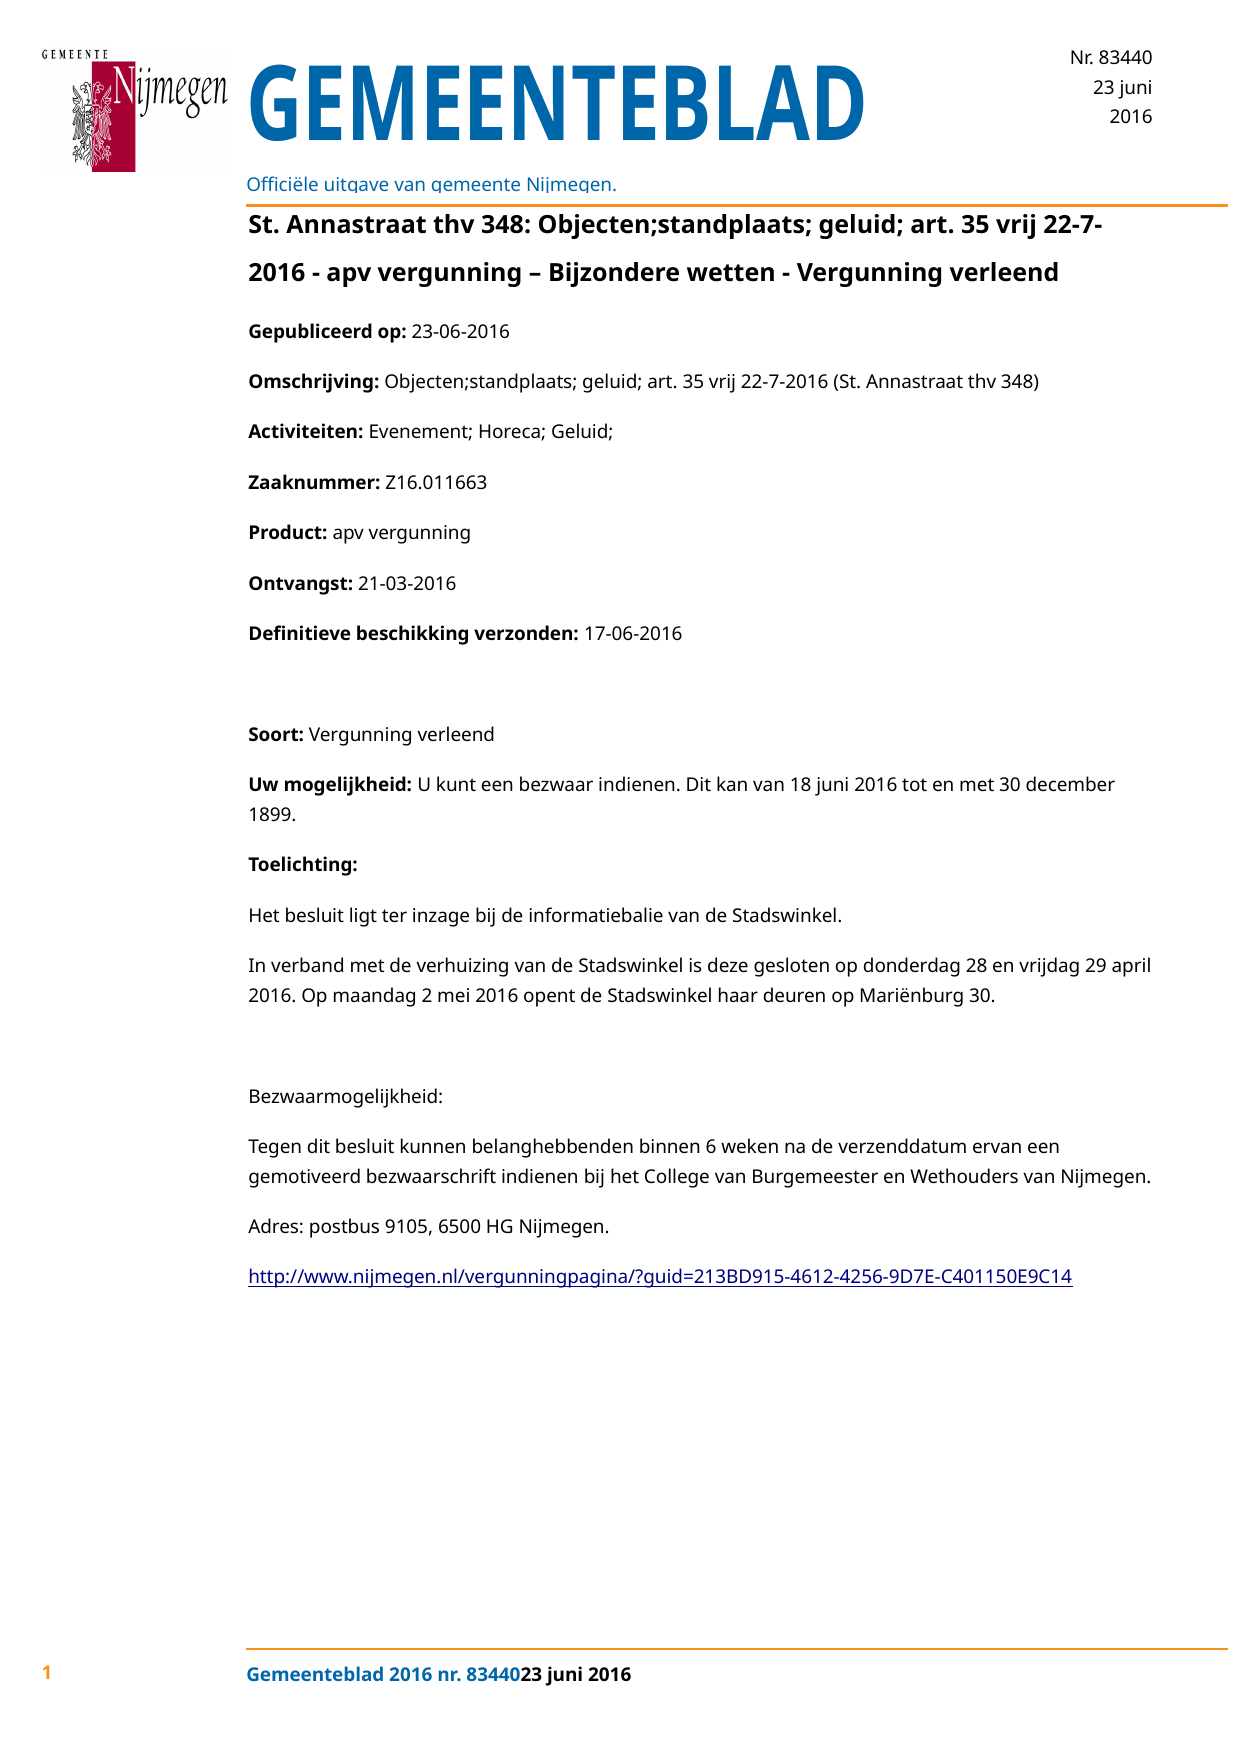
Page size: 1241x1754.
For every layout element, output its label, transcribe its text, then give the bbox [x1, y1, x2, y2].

text Adres: postbus 9105, 6500 HG Nijmegen. [248, 1213, 1152, 1239]
text Zaaknummer: Z16.011663 [248, 469, 1152, 495]
text In verband met de verhuizing van de Stadswinkel is deze gesloten op donderdag 28 en vrijdag 29 april 2016. Op maandag 2 mei 2016 opent de Stadswinkel haar deuren op Mariënburg 30. [248, 952, 1152, 1008]
text Gepubliceerd op: 23-06-2016 [248, 318, 1152, 344]
picture [41, 47, 231, 172]
text Activiteiten: Evenement; Horeca; Geluid; [248, 419, 1152, 444]
text Uw mogelijkheid: U kunt een bezwaar indienen. Dit kan van 18 juni 2016 tot en met 30 december 1899. [248, 772, 1152, 827]
text Het besluit ligt ter inzage bij de informatiebalie van de Stadswinkel. [248, 902, 1152, 928]
text Product: apv vergunning [248, 519, 1152, 545]
text Definitieve beschikking verzonden: 17-06-2016 [248, 620, 1152, 646]
text http://www.nijmegen.nl/vergunningpagina/?guid=213BD915-4612-4256-9D7E-C401150E9C14 [248, 1264, 1152, 1289]
text Bezwaarmogelijkheid: [248, 1083, 1152, 1109]
text St. Annastraat thv 348: Objecten;standplaats; geluid; art. 35 vrij 22-7-2016 - apv vergunning – Bijzondere wetten - Vergunning verleend [248, 207, 1152, 288]
text Tegen dit besluit kunnen belanghebbenden binnen 6 weken na de verzenddatum ervan een gemotiveerd bezwaarschrift indienen bij het College van Burgemeester en Wethouders van Nijmegen. [248, 1133, 1152, 1189]
text Omschrijving: Objecten;standplaats; geluid; art. 35 vrij 22-7-2016 (St. Annastraat thv 348) [248, 368, 1152, 394]
text Toelichting: [248, 852, 1152, 877]
text Ontvangst: 21-03-2016 [248, 570, 1152, 596]
text Soort: Vergunning verleend [248, 721, 1152, 747]
